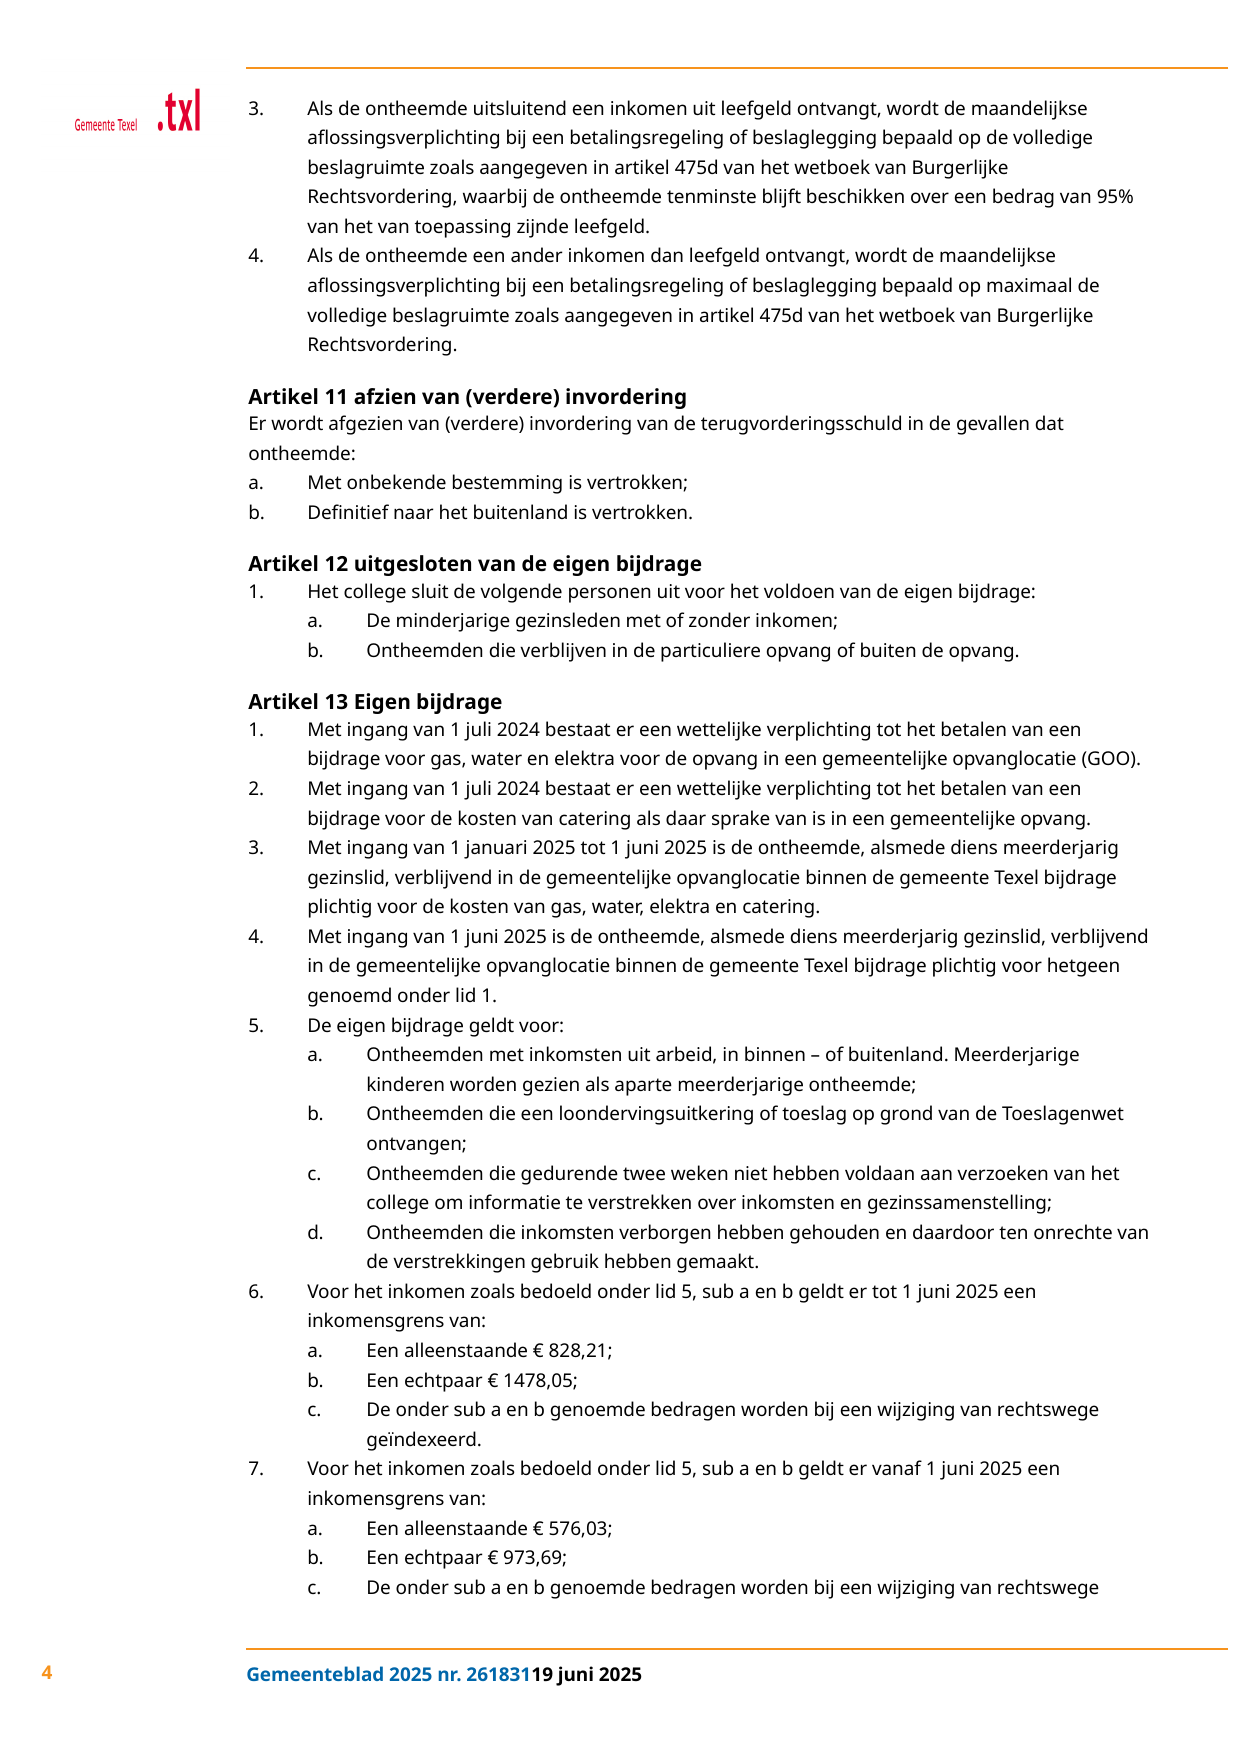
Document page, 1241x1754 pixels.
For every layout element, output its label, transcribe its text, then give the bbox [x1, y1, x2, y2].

text Artikel 11 afzien van (verdere) invordering [248, 382, 1152, 410]
list Als de ontheemde een ander inkomen dan leefgeld ontvangt, wordt de maandelijkse aflossingsverplichting bij een betalingsregeling of beslaglegging bepaald op maximaal de volledige beslagruimte zoals aangegeven in artikel 475d van het wetboek van Burgerlijke Rechtsvordering. [248, 243, 1152, 357]
list Met ingang van 1 juni 2025 is de ontheemde, alsmede diens meerderjarig gezinslid, verblijvend in de gemeentelijke opvanglocatie binnen de gemeente Texel bijdrage plichtig voor hetgeen genoemd onder lid 1. [248, 923, 1152, 1008]
list Een alleenstaande € 576,03; [307, 1515, 1152, 1540]
list De onder sub a en b genoemde bedragen worden bij een wijziging van rechtswege [307, 1574, 1152, 1599]
list Met ingang van 1 januari 2025 tot 1 juni 2025 is de ontheemde, alsmede diens meerderjarig gezinslid, verblijvend in de gemeentelijke opvanglocatie binnen de gemeente Texel bijdrage plichtig voor de kosten van gas, water, elektra en catering. [248, 834, 1152, 919]
list De onder sub a en b genoemde bedragen worden bij een wijziging van rechtswege geïndexeerd. [307, 1396, 1152, 1452]
list Een alleenstaande € 828,21; [307, 1337, 1152, 1363]
list Ontheemden met inkomsten uit arbeid, in binnen – of buitenland. Meerderjarige kinderen worden gezien als aparte meerderjarige ontheemde; [307, 1041, 1152, 1097]
text Artikel 12 uitgesloten van de eigen bijdrage [248, 549, 1152, 578]
list Ontheemden die gedurende twee weken niet hebben voldaan aan verzoeken van het college om informatie te verstrekken over inkomsten en gezinssamenstelling; [307, 1160, 1152, 1215]
list Met onbekende bestemming is vertrokken; [248, 469, 1152, 495]
list Met ingang van 1 juli 2024 bestaat er een wettelijke verplichting tot het betalen van een bijdrage voor gas, water en elektra voor de opvang in een gemeentelijke opvanglocatie (GOO). [248, 716, 1152, 771]
picture [41, 47, 231, 172]
list Voor het inkomen zoals bedoeld onder lid 5, sub a en b geldt er tot 1 juni 2025 een inkomensgrens van: [248, 1278, 1152, 1333]
list Als de ontheemde uitsluitend een inkomen uit leefgeld ontvangt, wordt de maandelijkse aflossingsverplichting bij een betalingsregeling of beslaglegging bepaald op de volledige beslagruimte zoals aangegeven in artikel 475d van het wetboek van Burgerlijke Rechtsvordering, waarbij de ontheemde tenminste blijft beschikken over een bedrag van 95% van het van toepassing zijnde leefgeld. [248, 95, 1152, 239]
list Ontheemden die verblijven in de particuliere opvang of buiten de opvang. [307, 637, 1152, 663]
list Ontheemden die een loondervingsuitkering of toeslag op grond van de Toeslagenwet ontvangen; [307, 1101, 1152, 1156]
list Het college sluit de volgende personen uit voor het voldoen van de eigen bijdrage: [248, 578, 1152, 604]
list De minderjarige gezinsleden met of zonder inkomen; [307, 607, 1152, 633]
text Artikel 13 Eigen bijdrage [248, 687, 1152, 716]
list Een echtpaar € 1478,05; [307, 1367, 1152, 1392]
list Met ingang van 1 juli 2024 bestaat er een wettelijke verplichting tot het betalen van een bijdrage voor de kosten van catering als daar sprake van is in een gemeentelijke opvang. [248, 775, 1152, 830]
list Definitief naar het buitenland is vertrokken. [248, 499, 1152, 525]
list Een echtpaar € 973,69; [307, 1544, 1152, 1570]
list De eigen bijdrage geldt voor: [248, 1012, 1152, 1037]
text Er wordt afgezien van (verdere) invordering van de terugvorderingsschuld in de gevallen dat ontheemde: [248, 410, 1152, 466]
list Ontheemden die inkomsten verborgen hebben gehouden en daardoor ten onrechte van de verstrekkingen gebruik hebben gemaakt. [307, 1219, 1152, 1274]
list Voor het inkomen zoals bedoeld onder lid 5, sub a en b geldt er vanaf 1 juni 2025 een inkomensgrens van: [248, 1456, 1152, 1511]
